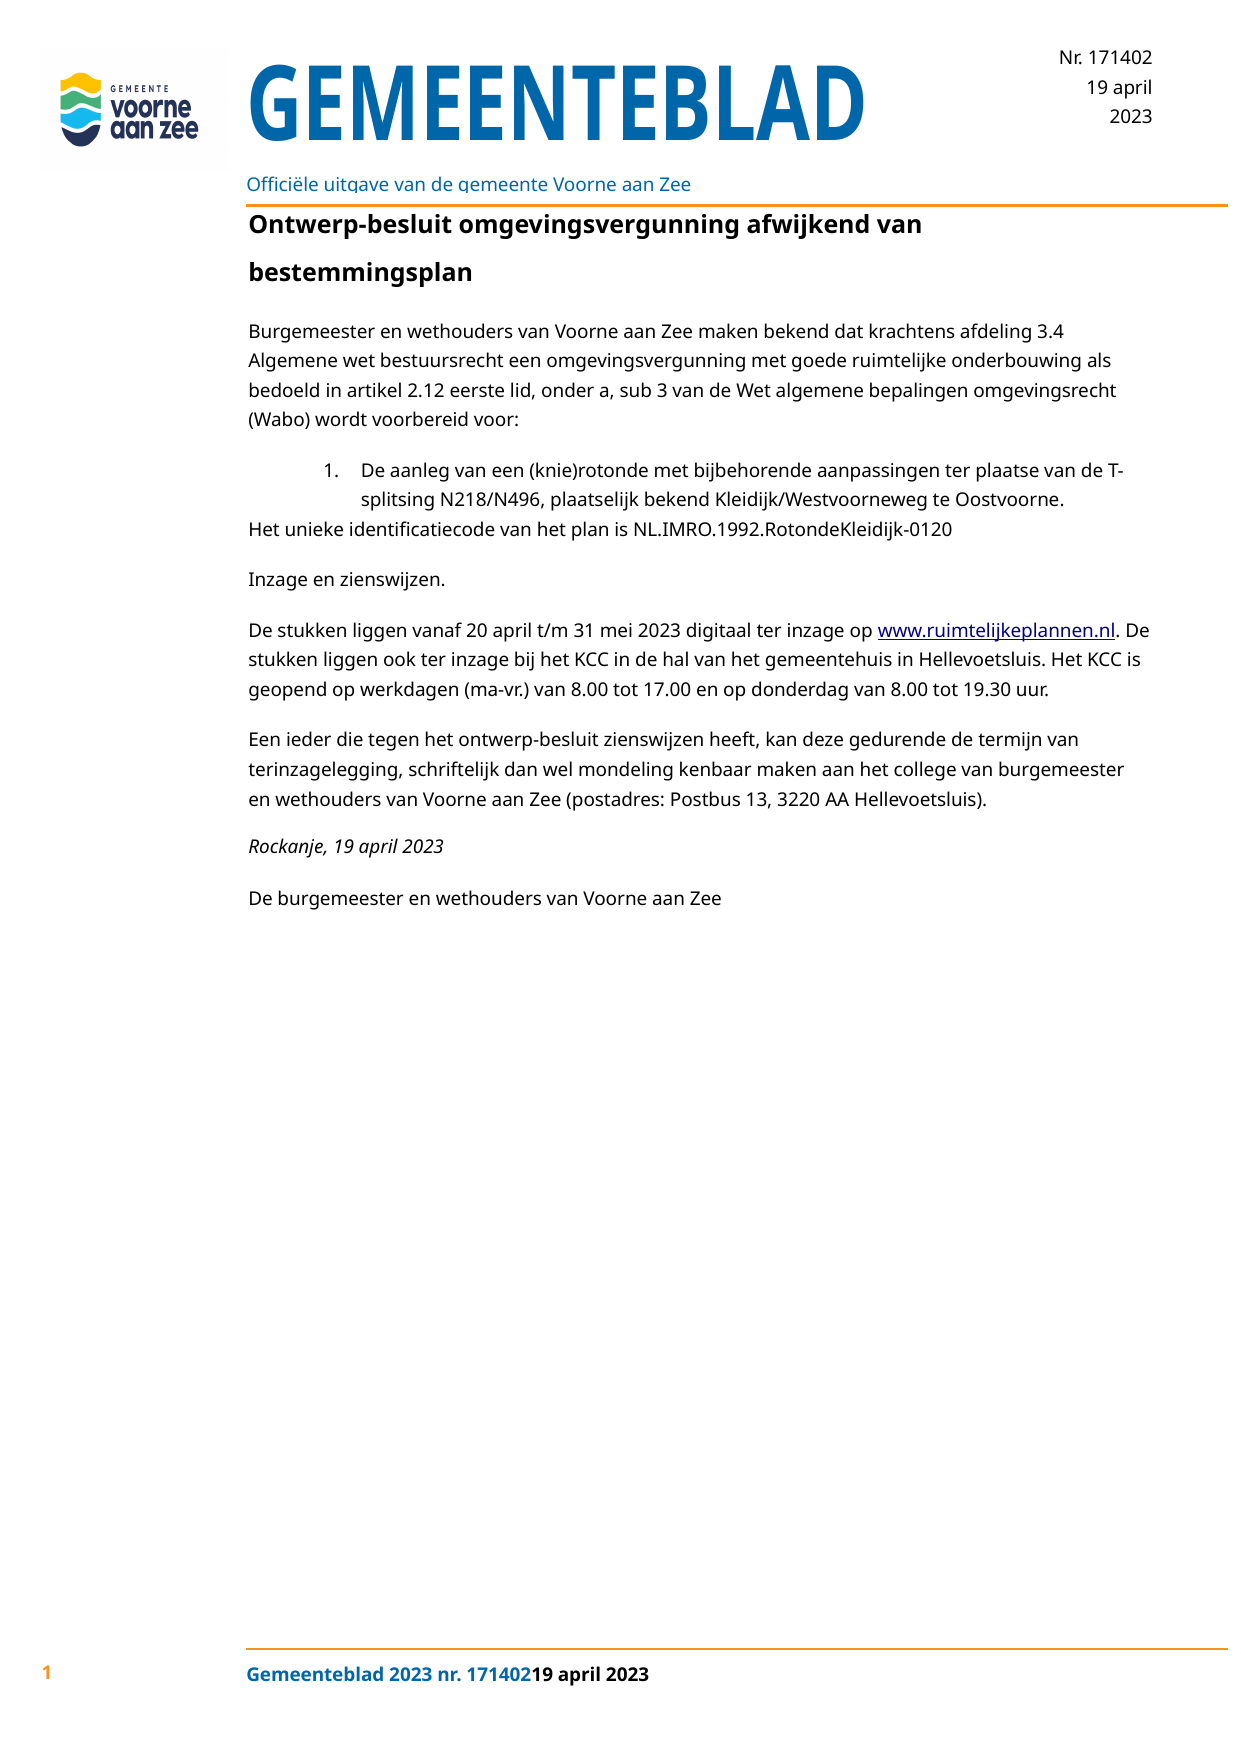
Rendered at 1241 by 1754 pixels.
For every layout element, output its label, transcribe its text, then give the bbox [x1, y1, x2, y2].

text Inzage en zienswijzen. [248, 567, 1152, 592]
text Een ieder die tegen het ontwerp-besluit zienswijzen heeft, kan deze gedurende de termijn van terinzagelegging, schriftelijk dan wel mondeling kenbaar maken aan het college van burgemeester en wethouders van Voorne aan Zee (postadres: Postbus 13, 3220 AA Hellevoetsluis). [248, 727, 1152, 812]
text Het unieke identificatiecode van het plan is NL.IMRO.1992.RotondeKleidijk-0120 [248, 516, 1152, 542]
text De burgemeester en wethouders van Voorne aan Zee [248, 885, 1152, 911]
text Rockanje, 19 april 2023 [248, 834, 1152, 859]
text Ontwerp-besluit omgevingsvergunning afwijkend van bestemmingsplan [248, 207, 1152, 288]
picture [41, 47, 231, 172]
text De stukken liggen vanaf 20 april t/m 31 mei 2023 digitaal ter inzage op www.ruimtelijkeplannen.nl. De stukken liggen ook ter inzage bij het KCC in de hal van het gemeentehuis in Hellevoetsluis. Het KCC is geopend op werkdagen (ma-vr.) van 8.00 tot 17.00 en op donderdag van 8.00 tot 19.30 uur. [248, 617, 1152, 702]
text Burgemeester en wethouders van Voorne aan Zee maken bekend dat krachtens afdeling 3.4 Algemene wet bestuursrecht een omgevingsvergunning met goede ruimtelijke onderbouwing als bedoeld in artikel 2.12 eerste lid, onder a, sub 3 van de Wet algemene bepalingen omgevingsrecht (Wabo) wordt voorbereid voor: [248, 318, 1152, 432]
list De aanleg van een (knie)rotonde met bijbehorende aanpassingen ter plaatse van de T-splitsing N218/N496, plaatselijk bekend Kleidijk/Westvoorneweg te Oostvoorne. [323, 457, 1152, 512]
